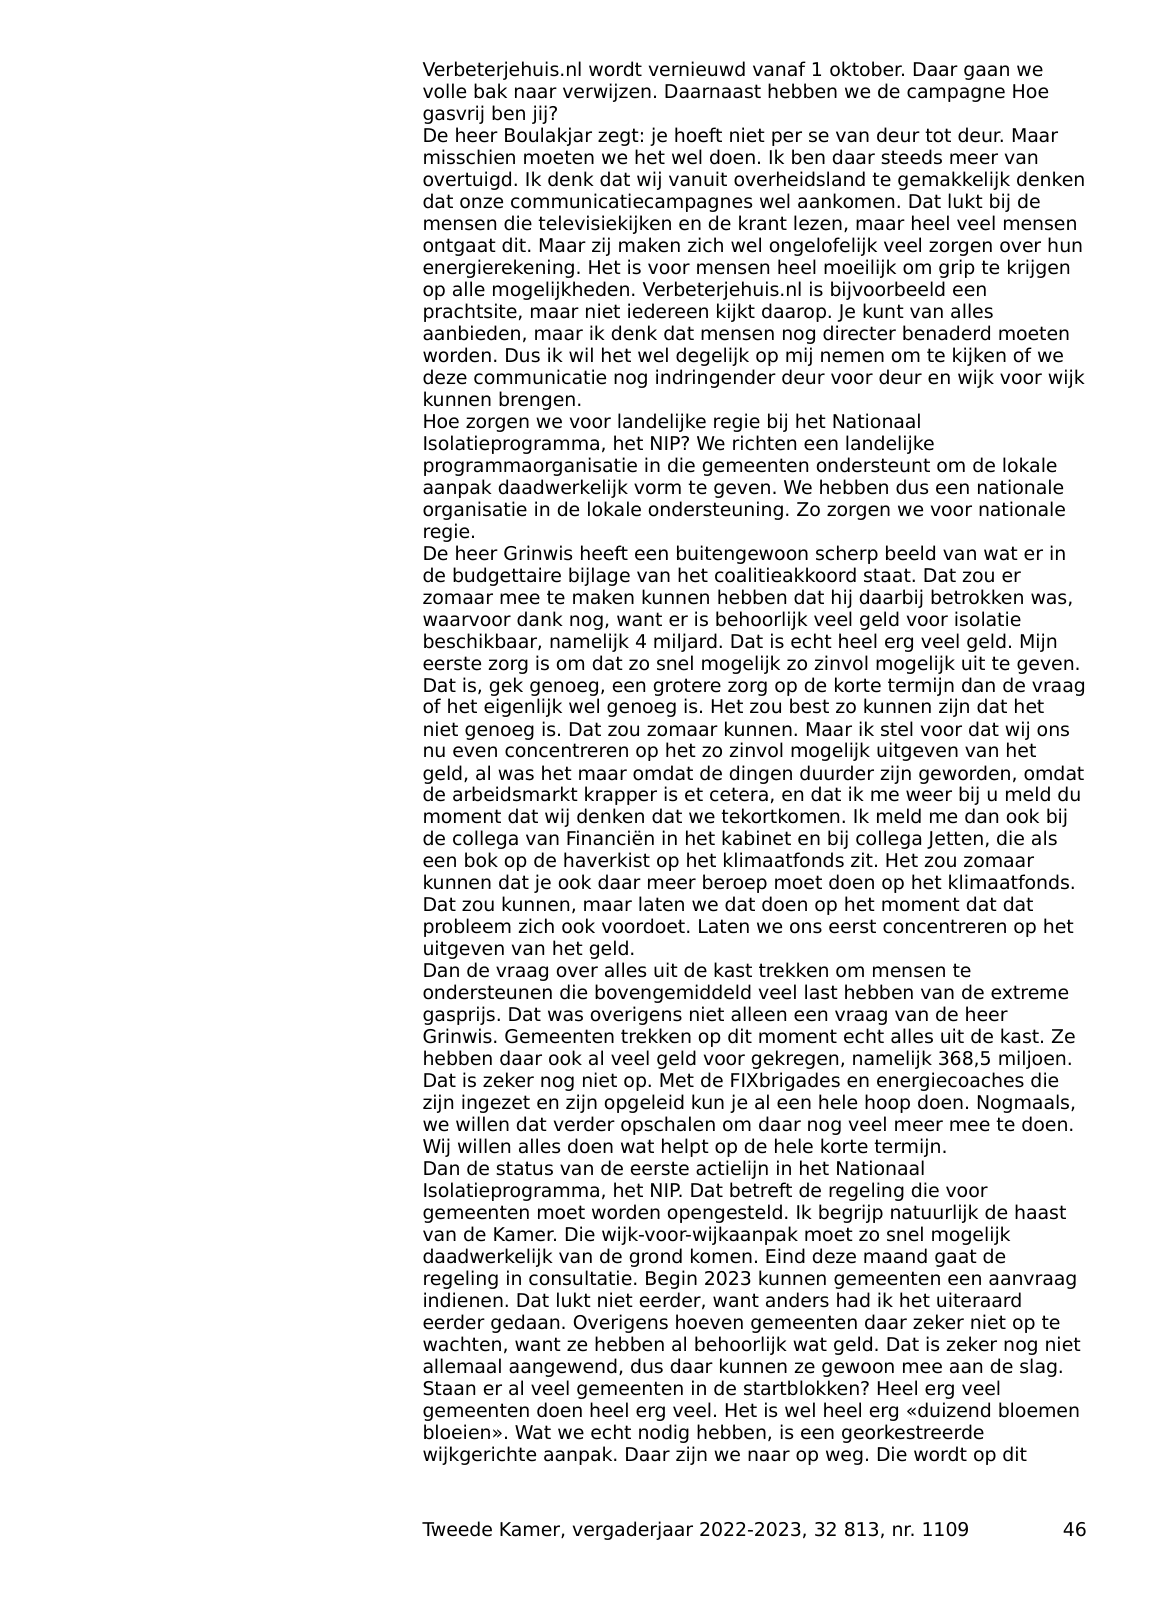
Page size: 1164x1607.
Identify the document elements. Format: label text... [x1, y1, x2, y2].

text Hoe zorgen we voor landelijke regie bij het Nationaal Isolatieprogramma, het NIP? We richten een landelijke programmaorganisatie in die gemeenten ondersteunt om de lokale aanpak daadwerkelijk vorm te geven. We hebben dus een nationale organisatie in de lokale ondersteuning. Zo zorgen we voor nationale regie. [422, 411, 1087, 543]
text Verbeterjehuis.nl wordt vernieuwd vanaf 1 oktober. Daar gaan we volle bak naar verwijzen. Daarnaast hebben we de campagne Hoe gasvrij ben jij? [422, 59, 1087, 125]
text Dan de vraag over alles uit de kast trekken om mensen te ondersteunen die bovengemiddeld veel last hebben van de extreme gasprijs. Dat was overigens niet alleen een vraag van de heer Grinwis. Gemeenten trekken op dit moment echt alles uit de kast. Ze hebben daar ook al veel geld voor gekregen, namelijk 368,5 miljoen. Dat is zeker nog niet op. Met de FIXbrigades en energiecoaches die zijn ingezet en zijn opgeleid kun je al een hele hoop doen. Nogmaals, we willen dat verder opschalen om daar nog veel meer mee te doen. Wij willen alles doen wat helpt op de hele korte termijn. [422, 960, 1087, 1158]
text Dan de status van de eerste actielijn in het Nationaal Isolatieprogramma, het NIP. Dat betreft de regeling die voor gemeenten moet worden opengesteld. Ik begrijp natuurlijk de haast van de Kamer. Die wijk-voor-wijkaanpak moet zo snel mogelijk daadwerkelijk van de grond komen. Eind deze maand gaat de regeling in consultatie. Begin 2023 kunnen gemeenten een aanvraag indienen. Dat lukt niet eerder, want anders had ik het uiteraard eerder gedaan. Overigens hoeven gemeenten daar zeker niet op te wachten, want ze hebben al behoorlijk wat geld. Dat is zeker nog niet allemaal aangewend, dus daar kunnen ze gewoon mee aan de slag. [422, 1158, 1087, 1378]
text Staan er al veel gemeenten in de startblokken? Heel erg veel gemeenten doen heel erg veel. Het is wel heel erg «duizend bloemen bloeien». Wat we echt nodig hebben, is een georkestreerde wijkgerichte aanpak. Daar zijn we naar op weg. Die wordt op dit [422, 1378, 1087, 1466]
text De heer Grinwis heeft een buitengewoon scherp beeld van wat er in de budgettaire bijlage van het coalitieakkoord staat. Dat zou er zomaar mee te maken kunnen hebben dat hij daarbij betrokken was, waarvoor dank nog, want er is behoorlijk veel geld voor isolatie beschikbaar, namelijk 4 miljard. Dat is echt heel erg veel geld. Mijn eerste zorg is om dat zo snel mogelijk zo zinvol mogelijk uit te geven. Dat is, gek genoeg, een grotere zorg op de korte termijn dan de vraag of het eigenlijk wel genoeg is. Het zou best zo kunnen zijn dat het niet genoeg is. Dat zou zomaar kunnen. Maar ik stel voor dat wij ons nu even concentreren op het zo zinvol mogelijk uitgeven van het geld, al was het maar omdat de dingen duurder zijn geworden, omdat de arbeidsmarkt krapper is et cetera, en dat ik me weer bij u meld du moment dat wij denken dat we tekortkomen. Ik meld me dan ook bij de collega van Financiën in het kabinet en bij collega Jetten, die als een bok op de haverkist op het klimaatfonds zit. Het zou zomaar kunnen dat je ook daar meer beroep moet doen op het klimaatfonds. Dat zou kunnen, maar laten we dat doen op het moment dat dat probleem zich ook voordoet. Laten we ons eerst concentreren op het uitgeven van het geld. [422, 543, 1087, 960]
text De heer Boulakjar zegt: je hoeft niet per se van deur tot deur. Maar misschien moeten we het wel doen. Ik ben daar steeds meer van overtuigd. Ik denk dat wij vanuit overheidsland te gemakkelijk denken dat onze communicatiecampagnes wel aankomen. Dat lukt bij de mensen die televisiekijken en de krant lezen, maar heel veel mensen ontgaat dit. Maar zij maken zich wel ongelofelijk veel zorgen over hun energierekening. Het is voor mensen heel moeilijk om grip te krijgen op alle mogelijkheden. Verbeterjehuis.nl is bijvoorbeeld een prachtsite, maar niet iedereen kijkt daarop. Je kunt van alles aanbieden, maar ik denk dat mensen nog directer benaderd moeten worden. Dus ik wil het wel degelijk op mij nemen om te kijken of we deze communicatie nog indringender deur voor deur en wijk voor wijk kunnen brengen. [422, 125, 1087, 411]
